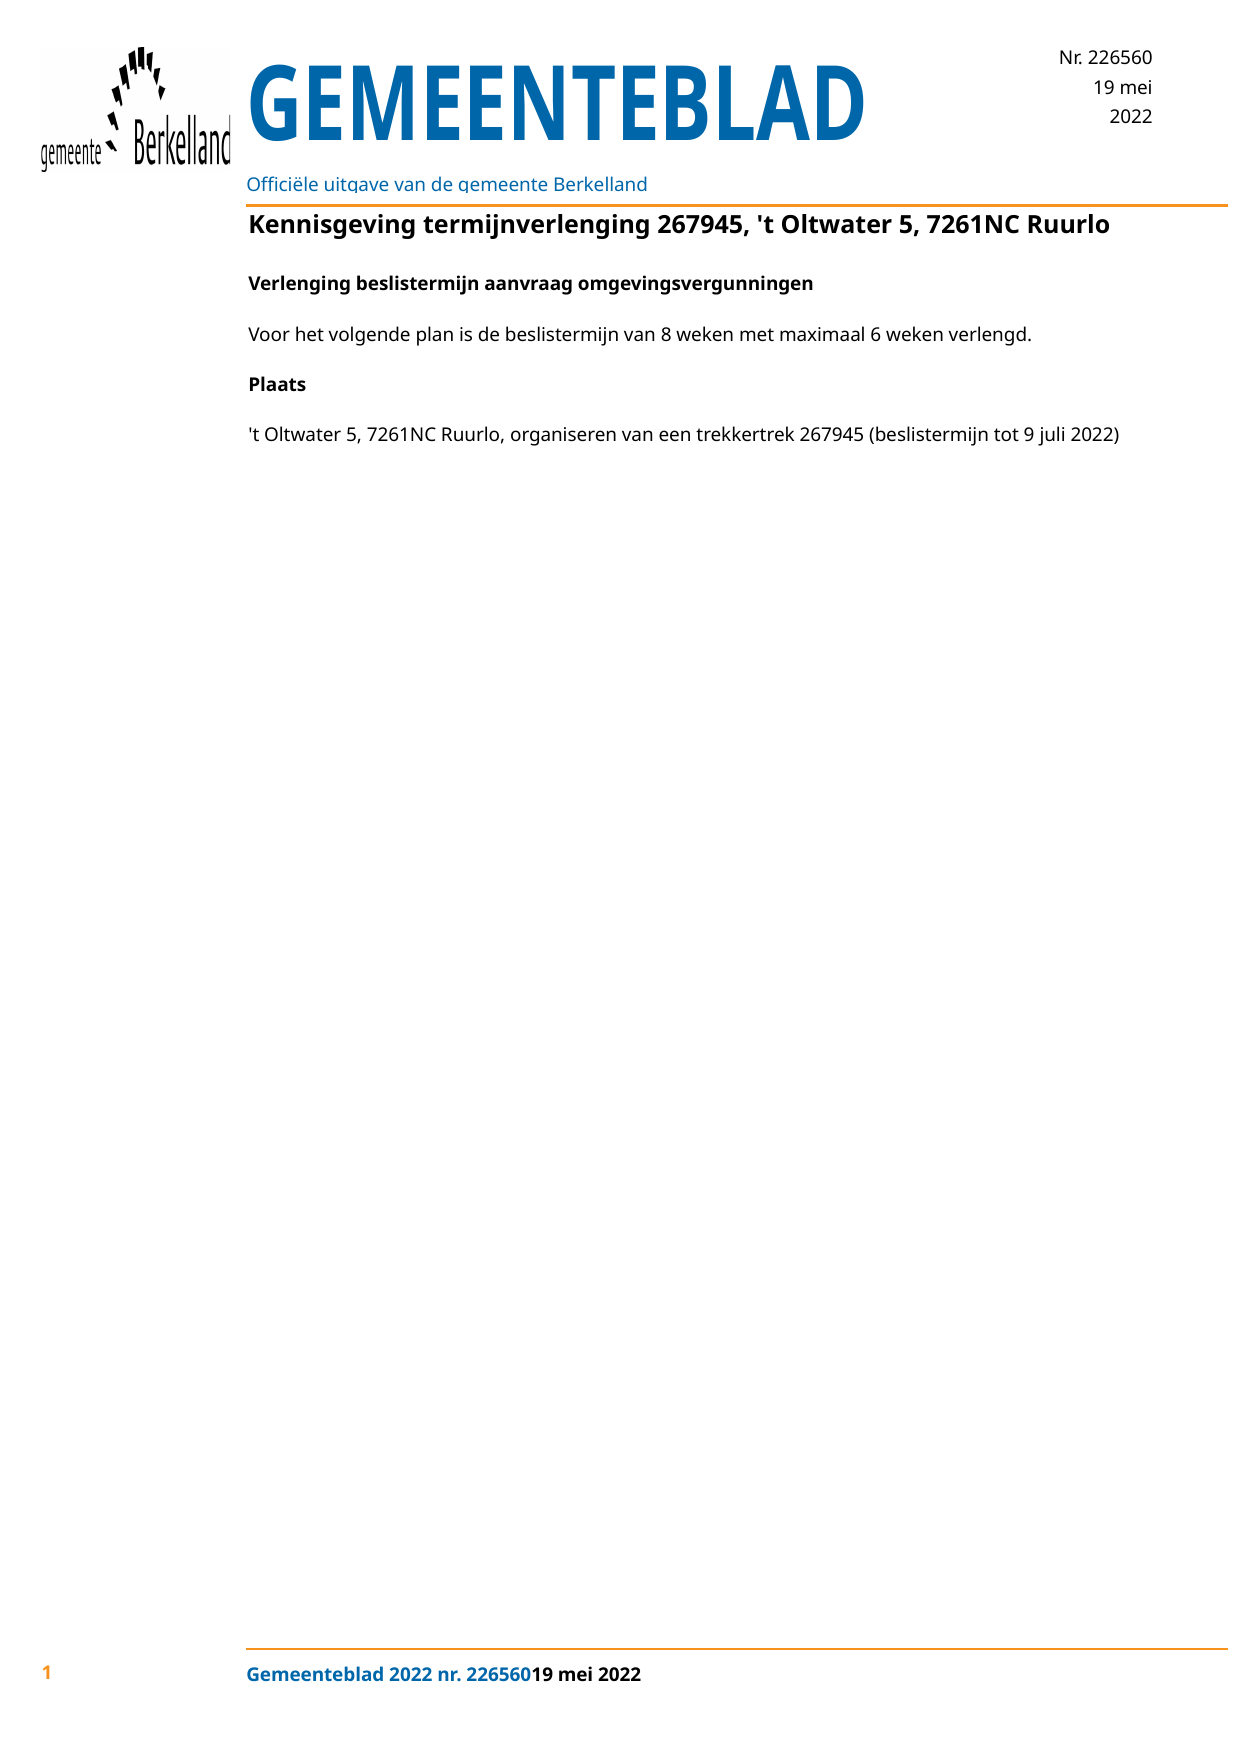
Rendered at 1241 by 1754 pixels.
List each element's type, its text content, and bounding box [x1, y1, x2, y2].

picture [41, 47, 231, 172]
text 't Oltwater 5, 7261NC Ruurlo, organiseren van een trekkertrek 267945 (beslistermijn tot 9 juli 2022) [248, 422, 1152, 447]
text Plaats [248, 371, 1152, 397]
text Kennisgeving termijnverlenging 267945, 't Oltwater 5, 7261NC Ruurlo [248, 207, 1152, 241]
text Voor het volgende plan is de beslistermijn van 8 weken met maximaal 6 weken verlengd. [248, 321, 1152, 346]
text Verlenging beslistermijn aanvraag omgevingsvergunningen [248, 270, 1152, 296]
